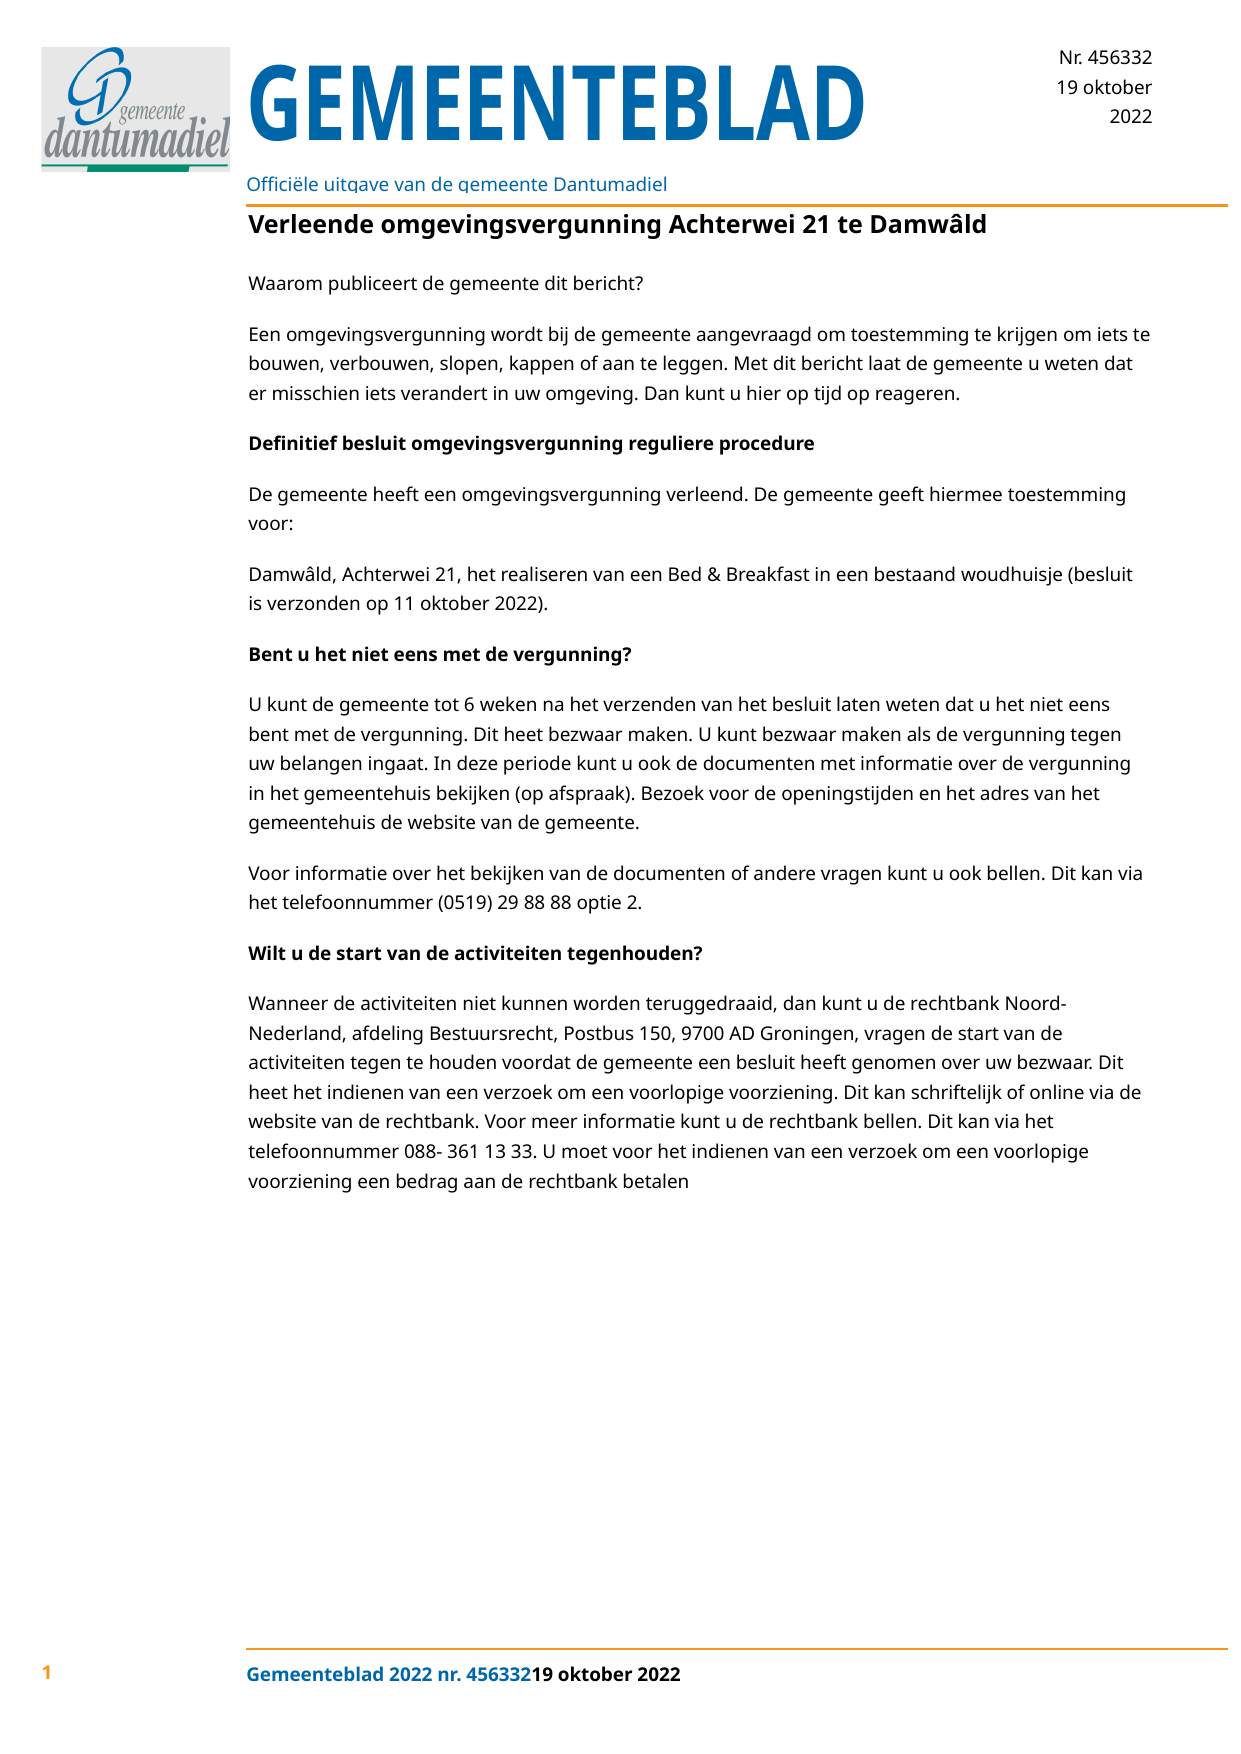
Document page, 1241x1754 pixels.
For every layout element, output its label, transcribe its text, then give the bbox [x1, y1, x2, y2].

text U kunt de gemeente tot 6 weken na het verzenden van het besluit laten weten dat u het niet eens bent met de vergunning. Dit heet bezwaar maken. U kunt bezwaar maken als de vergunning tegen uw belangen ingaat. In deze periode kunt u ook de documenten met informatie over de vergunning in het gemeentehuis bekijken (op afspraak). Bezoek voor de openingstijden en het adres van het gemeentehuis de website van de gemeente. [248, 691, 1152, 835]
text Damwâld, Achterwei 21, het realiseren van een Bed & Breakfast in een bestaand woudhuisje (besluit is verzonden op 11 oktober 2022). [248, 561, 1152, 616]
text Waarom publiceert de gemeente dit bericht? [248, 270, 1152, 296]
text Bent u het niet eens met de vergunning? [248, 641, 1152, 666]
text Definitief besluit omgevingsvergunning reguliere procedure [248, 430, 1152, 456]
text Wilt u de start van de activiteiten tegenhouden? [248, 940, 1152, 966]
picture [41, 47, 231, 172]
text Verleende omgevingsvergunning Achterwei 21 te Damwâld [248, 207, 1152, 241]
text Voor informatie over het bekijken van de documenten of andere vragen kunt u ook bellen. Dit kan via het telefoonnummer (0519) 29 88 88 optie 2. [248, 860, 1152, 915]
text Een omgevingsvergunning wordt bij de gemeente aangevraagd om toestemming te krijgen om iets te bouwen, verbouwen, slopen, kappen of aan te leggen. Met dit bericht laat de gemeente u weten dat er misschien iets verandert in uw omgeving. Dan kunt u hier op tijd op reageren. [248, 321, 1152, 406]
text De gemeente heeft een omgevingsvergunning verleend. De gemeente geeft hiermee toestemming voor: [248, 481, 1152, 536]
text Wanneer de activiteiten niet kunnen worden teruggedraaid, dan kunt u de rechtbank Noord-Nederland, afdeling Bestuursrecht, Postbus 150, 9700 AD Groningen, vragen de start van de activiteiten tegen te houden voordat de gemeente een besluit heeft genomen over uw bezwaar. Dit heet het indienen van een verzoek om een voorlopige voorziening. Dit kan schriftelijk of online via de website van de rechtbank. Voor meer informatie kunt u de rechtbank bellen. Dit kan via het telefoonnummer 088- 361 13 33. U moet voor het indienen van een verzoek om een voorlopige voorziening een bedrag aan de rechtbank betalen [248, 990, 1152, 1193]
